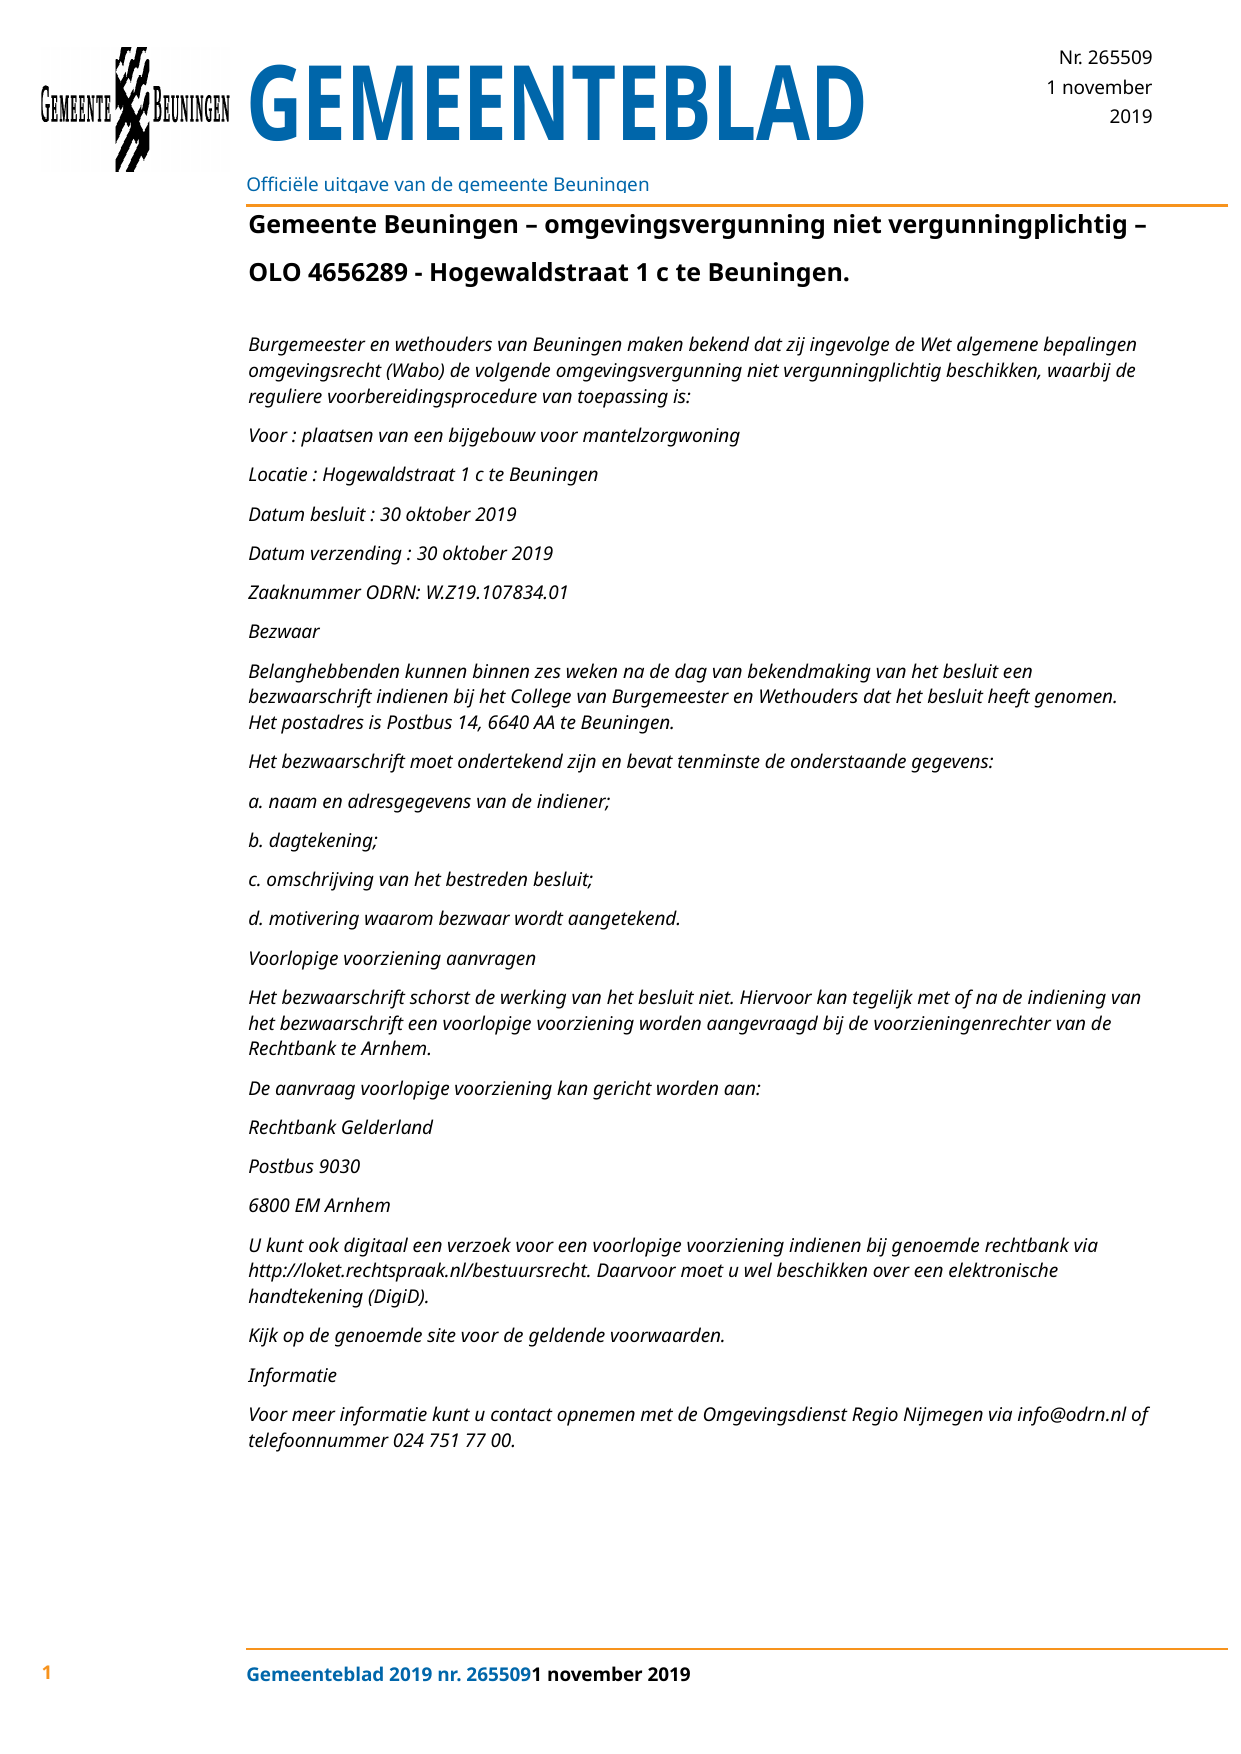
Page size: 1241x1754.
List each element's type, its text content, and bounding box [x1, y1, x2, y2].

text Kijk op de genoemde site voor de geldende voorwaarden. [248, 1323, 1152, 1348]
text De aanvraag voorlopige voorziening kan gericht worden aan: [248, 1075, 1152, 1101]
picture [41, 47, 231, 172]
text Datum besluit : 30 oktober 2019 [248, 501, 1152, 526]
text Voor meer informatie kunt u contact opnemen met de Omgevingsdienst Regio Nijmegen via info@odrn.nl of telefoonnummer 024 751 77 00. [248, 1401, 1152, 1453]
text Belanghebbenden kunnen binnen zes weken na de dag van bekendmaking van het besluit een bezwaarschrift indienen bij het College van Burgemeester en Wethouders dat het besluit heeft genomen. Het postadres is Postbus 14, 6640 AA te Beuningen. [248, 658, 1152, 735]
text 6800 EM Arnhem [248, 1193, 1152, 1218]
text Voorlopige voorziening aanvragen [248, 945, 1152, 971]
text Het bezwaarschrift moet ondertekend zijn en bevat tenminste de onderstaande gegevens: [248, 748, 1152, 774]
text Datum verzending : 30 oktober 2019 [248, 540, 1152, 566]
text d. motivering waarom bezwaar wordt aangetekend. [248, 906, 1152, 931]
text Rechtbank Gelderland [248, 1114, 1152, 1140]
text U kunt ook digitaal een verzoek voor een voorlopige voorziening indienen bij genoemde rechtbank via http://loket.rechtspraak.nl/bestuursrecht. Daarvoor moet u wel beschikken over een elektronische handtekening (DigiD). [248, 1232, 1152, 1309]
text Voor : plaatsen van een bijgebouw voor mantelzorgwoning [248, 422, 1152, 448]
text Informatie [248, 1362, 1152, 1388]
text Zaaknummer ODRN: W.Z19.107834.01 [248, 579, 1152, 605]
text c. omschrijving van het bestreden besluit; [248, 866, 1152, 892]
text Burgemeester en wethouders van Beuningen maken bekend dat zij ingevolge de Wet algemene bepalingen omgevingsrecht (Wabo) de volgende omgevingsvergunning niet vergunningplichtig beschikken, waarbij de reguliere voorbereidingsprocedure van toepassing is: [248, 331, 1152, 409]
text Locatie : Hogewaldstraat 1 c te Beuningen [248, 461, 1152, 487]
text Bezwaar [248, 618, 1152, 644]
text b. dagtekening; [248, 827, 1152, 853]
text a. naam en adresgegevens van de indiener; [248, 788, 1152, 813]
text Gemeente Beuningen – omgevingsvergunning niet vergunningplichtig – OLO 4656289 - Hogewaldstraat 1 c te Beuningen. [248, 207, 1152, 288]
text Het bezwaarschrift schorst de werking van het besluit niet. Hiervoor kan tegelijk met of na de indiening van het bezwaarschrift een voorlopige voorziening worden aangevraagd bij de voorzieningenrechter van de Rechtbank te Arnhem. [248, 984, 1152, 1061]
text Postbus 9030 [248, 1153, 1152, 1179]
